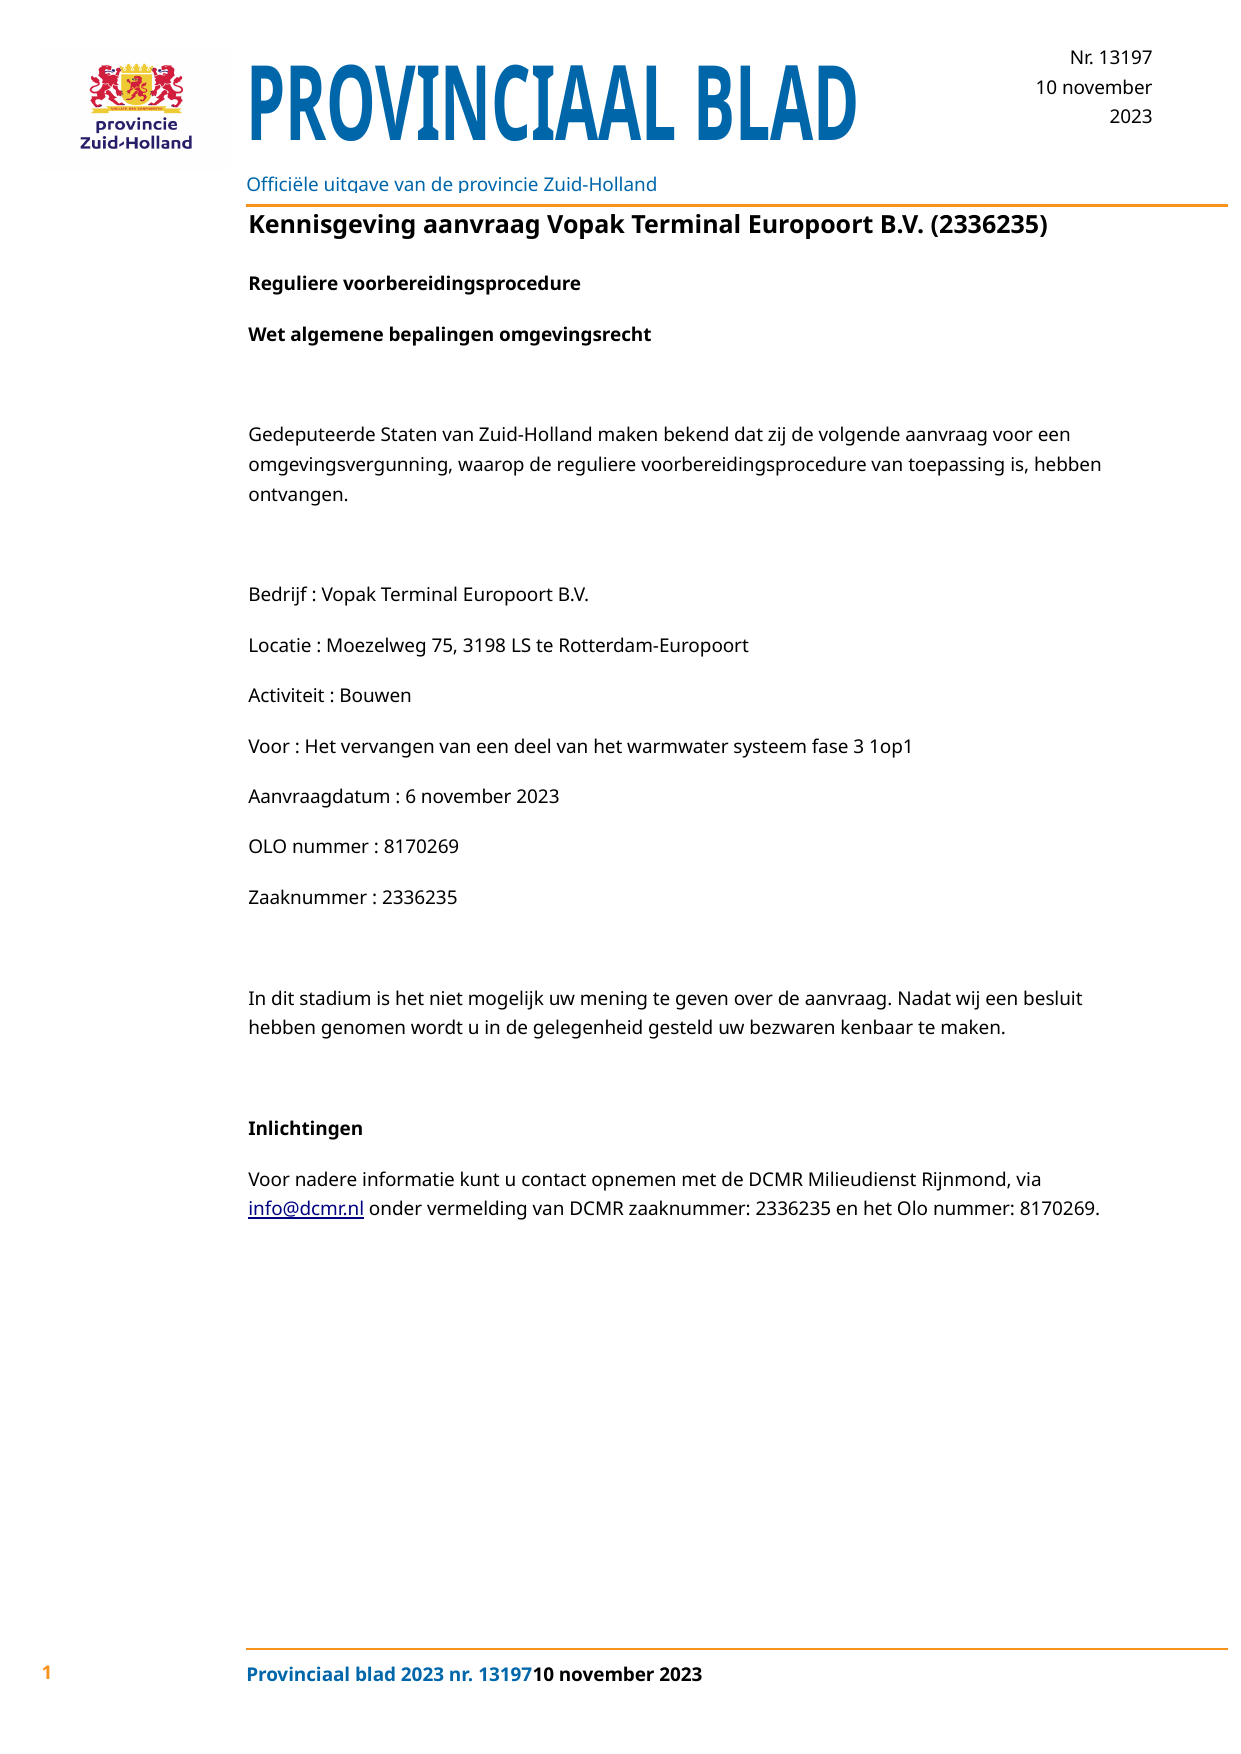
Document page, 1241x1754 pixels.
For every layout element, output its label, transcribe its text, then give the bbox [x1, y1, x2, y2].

text Locatie : Moezelweg 75, 3198 LS te Rotterdam-Europoort [248, 632, 1152, 658]
text Aanvraagdatum : 6 november 2023 [248, 783, 1152, 809]
text Bedrijf : Vopak Terminal Europoort B.V. [248, 582, 1152, 607]
text Voor nadere informatie kunt u contact opnemen met de DCMR Milieudienst Rijnmond, via info@dcmr.nl onder vermelding van DCMR zaaknummer: 2336235 en het Olo nummer: 8170269. [248, 1166, 1152, 1221]
text Kennisgeving aanvraag Vopak Terminal Europoort B.V. (2336235) [248, 207, 1152, 241]
text Activiteit : Bouwen [248, 682, 1152, 708]
text Reguliere voorbereidingsprocedure [248, 270, 1152, 296]
text Gedeputeerde Staten van Zuid-Holland maken bekend dat zij de volgende aanvraag voor een omgevingsvergunning, waarop de reguliere voorbereidingsprocedure van toepassing is, hebben ontvangen. [248, 422, 1152, 506]
picture [41, 47, 231, 172]
text Wet algemene bepalingen omgevingsrecht [248, 321, 1152, 346]
text Voor : Het vervangen van een deel van het warmwater systeem fase 3 1op1 [248, 733, 1152, 758]
text OLO nummer : 8170269 [248, 834, 1152, 859]
text Inlichtingen [248, 1115, 1152, 1141]
text In dit stadium is het niet mogelijk uw mening te geven over de aanvraag. Nadat wij een besluit hebben genomen wordt u in de gelegenheid gesteld uw bezwaren kenbaar te maken. [248, 985, 1152, 1040]
text Zaaknummer : 2336235 [248, 884, 1152, 910]
